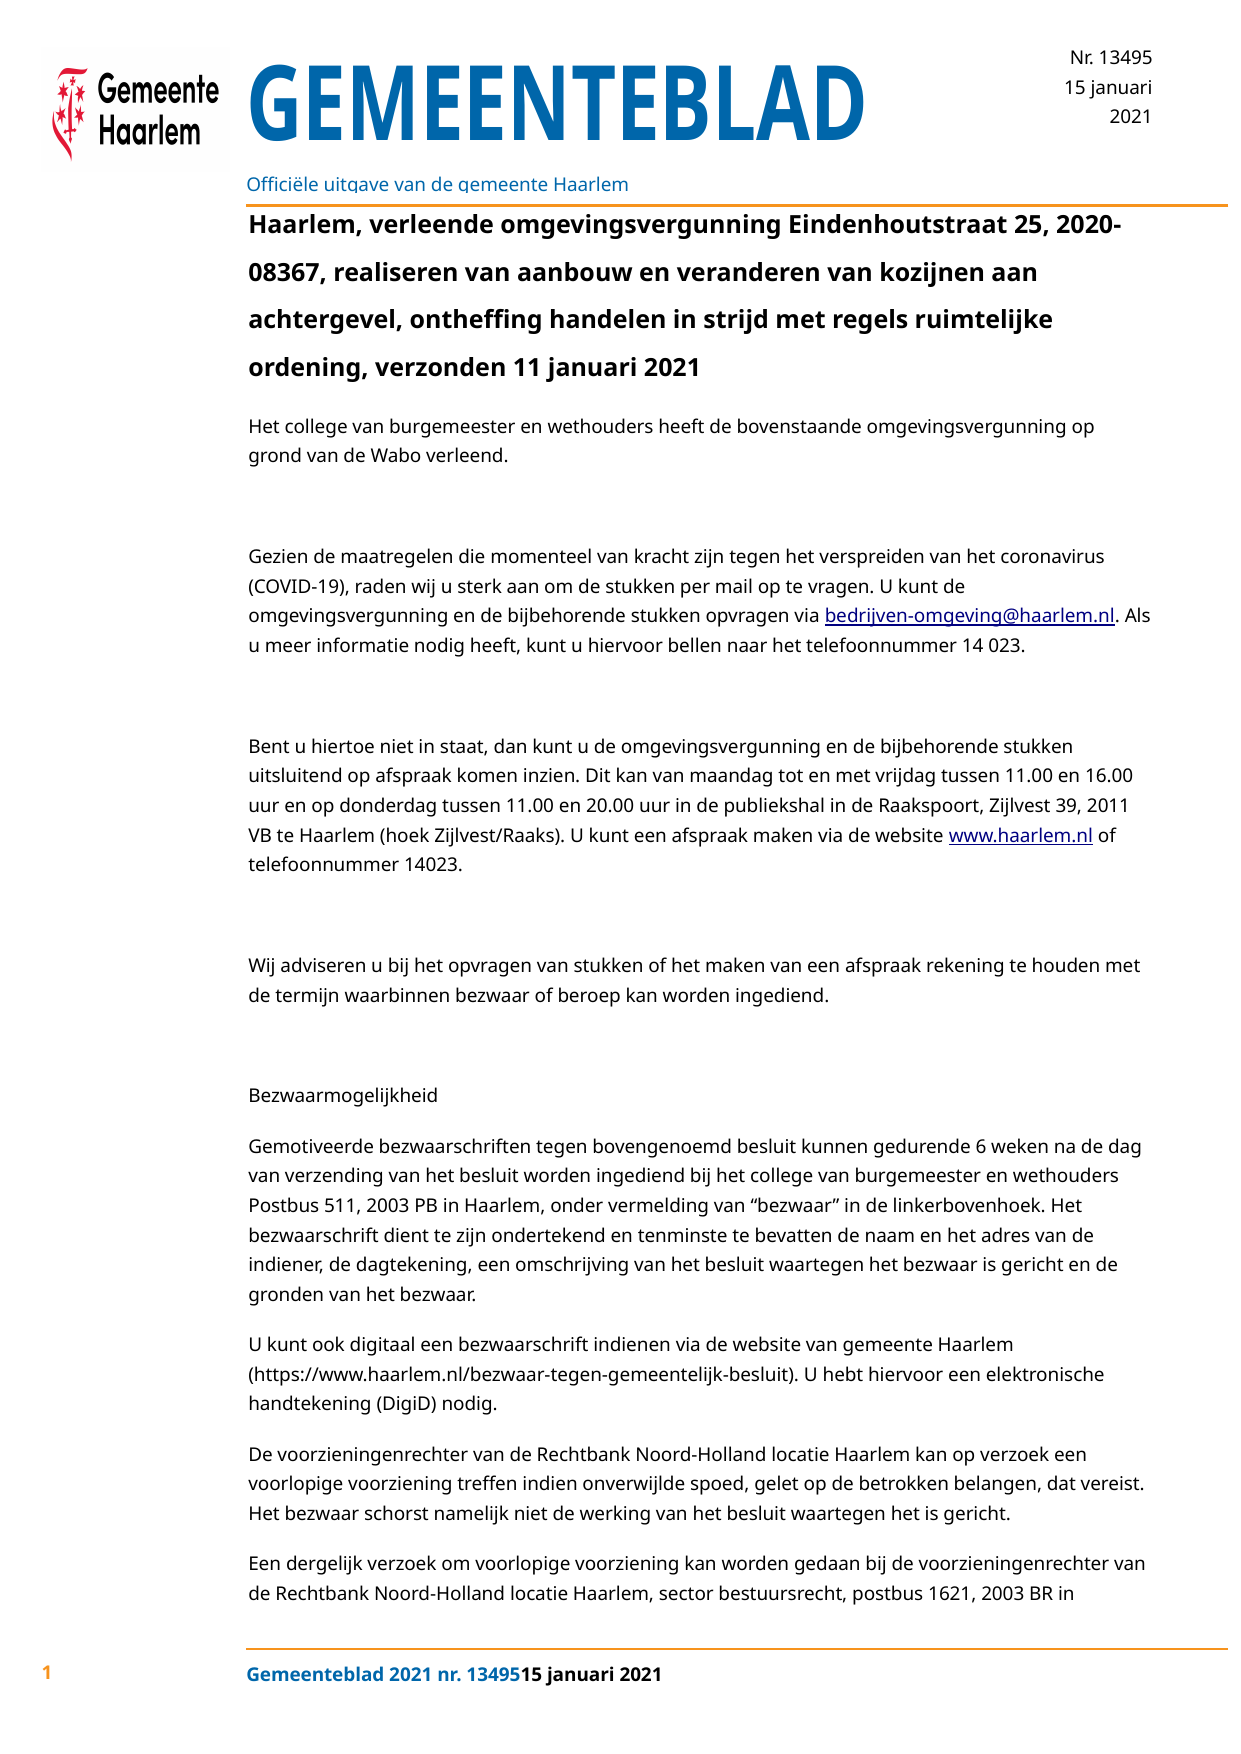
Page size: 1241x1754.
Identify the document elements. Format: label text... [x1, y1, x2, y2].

text Bezwaarmogelijkheid [248, 1083, 1152, 1108]
text De voorzieningenrechter van de Rechtbank Noord-Holland locatie Haarlem kan op verzoek een voorlopige voorziening treffen indien onverwijlde spoed, gelet op de betrokken belangen, dat vereist. Het bezwaar schorst namelijk niet de werking van het besluit waartegen het is gericht. [248, 1441, 1152, 1526]
text Gezien de maatregelen die momenteel van kracht zijn tegen het verspreiden van het coronavirus (COVID-19), raden wij u sterk aan om de stukken per mail op te vragen. U kunt de omgevingsvergunning en de bijbehorende stukken opvragen via bedrijven-omgeving@haarlem.nl. Als u meer informatie nodig heeft, kunt u hiervoor bellen naar het telefoonnummer 14 023. [248, 543, 1152, 658]
text Gemotiveerde bezwaarschriften tegen bovengenoemd besluit kunnen gedurende 6 weken na de dag van verzending van het besluit worden ingediend bij het college van burgemeester en wethouders Postbus 511, 2003 PB in Haarlem, onder vermelding van “bezwaar” in de linkerbovenhoek. Het bezwaarschrift dient te zijn ondertekend en tenminste te bevatten de naam en het adres van de indiener, de dagtekening, een omschrijving van het besluit waartegen het bezwaar is gericht en de gronden van het bezwaar. [248, 1133, 1152, 1307]
text U kunt ook digitaal een bezwaarschrift indienen via de website van gemeente Haarlem (https://www.haarlem.nl/bezwaar-tegen-gemeentelijk-besluit). U hebt hiervoor een elektronische handtekening (DigiD) nodig. [248, 1331, 1152, 1416]
text Een dergelijk verzoek om voorlopige voorziening kan worden gedaan bij de voorzieningenrechter van de Rechtbank Noord-Holland locatie Haarlem, sector bestuursrecht, postbus 1621, 2003 BR in [248, 1551, 1152, 1606]
text Het college van burgemeester en wethouders heeft de bovenstaande omgevingsvergunning op grond van de Wabo verleend. [248, 413, 1152, 468]
text Bent u hiertoe niet in staat, dan kunt u de omgevingsvergunning en de bijbehorende stukken uitsluitend op afspraak komen inzien. Dit kan van maandag tot en met vrijdag tussen 11.00 en 16.00 uur en op donderdag tussen 11.00 en 20.00 uur in de publiekshal in de Raakspoort, Zijlvest 39, 2011 VB te Haarlem (hoek Zijlvest/Raaks). U kunt een afspraak maken via de website www.haarlem.nl of telefoonnummer 14023. [248, 733, 1152, 877]
text Haarlem, verleende omgevingsvergunning Eindenhoutstraat 25, 2020-08367, realiseren van aanbouw en veranderen van kozijnen aan achtergevel, ontheffing handelen in strijd met regels ruimtelijke ordening, verzonden 11 januari 2021 [248, 207, 1152, 384]
text Wij adviseren u bij het opvragen van stukken of het maken van een afspraak rekening te houden met de termijn waarbinnen bezwaar of beroep kan worden ingediend. [248, 952, 1152, 1008]
picture [41, 47, 231, 172]
